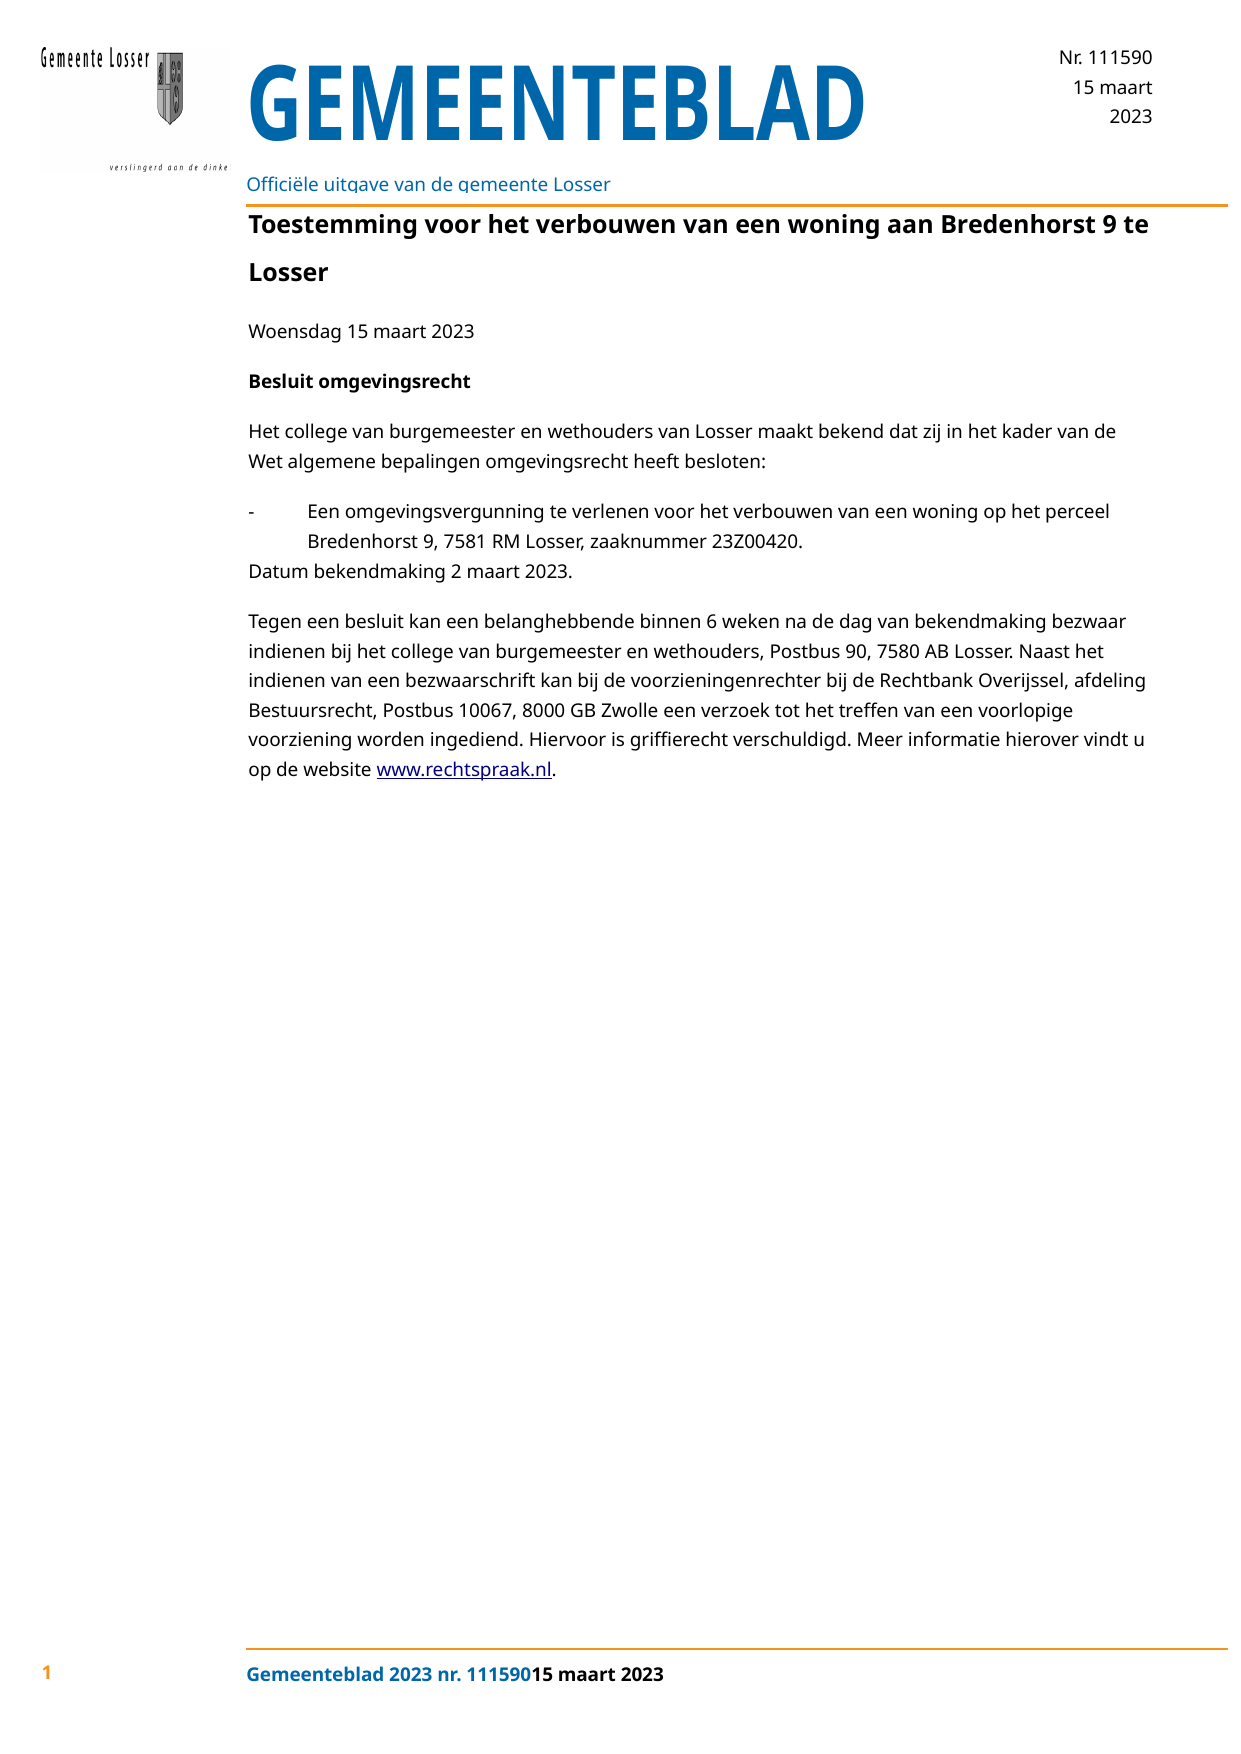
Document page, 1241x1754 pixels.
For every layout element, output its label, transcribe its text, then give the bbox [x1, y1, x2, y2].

text Het college van burgemeester en wethouders van Losser maakt bekend dat zij in het kader van de Wet algemene bepalingen omgevingsrecht heeft besloten: [248, 419, 1152, 474]
text Woensdag 15 maart 2023 [248, 318, 1152, 344]
text Toestemming voor het verbouwen van een woning aan Bredenhorst 9 te Losser [248, 207, 1152, 288]
text Besluit omgevingsrecht [248, 368, 1152, 394]
list Een omgevingsvergunning te verlenen voor het verbouwen van een woning op het perceel Bredenhorst 9, 7581 RM Losser, zaaknummer 23Z00420. [248, 499, 1152, 554]
text Datum bekendmaking 2 maart 2023. [248, 558, 1152, 584]
text Tegen een besluit kan een belanghebbende binnen 6 weken na de dag van bekendmaking bezwaar indienen bij het college van burgemeester en wethouders, Postbus 90, 7580 AB Losser. Naast het indienen van een bezwaarschrift kan bij de voorzieningenrechter bij de Rechtbank Overijssel, afdeling Bestuursrecht, Postbus 10067, 8000 GB Zwolle een verzoek tot het treffen van een voorlopige voorziening worden ingediend. Hiervoor is griffierecht verschuldigd. Meer informatie hierover vindt u op de website www.rechtspraak.nl. [248, 608, 1152, 782]
picture [41, 47, 231, 172]
